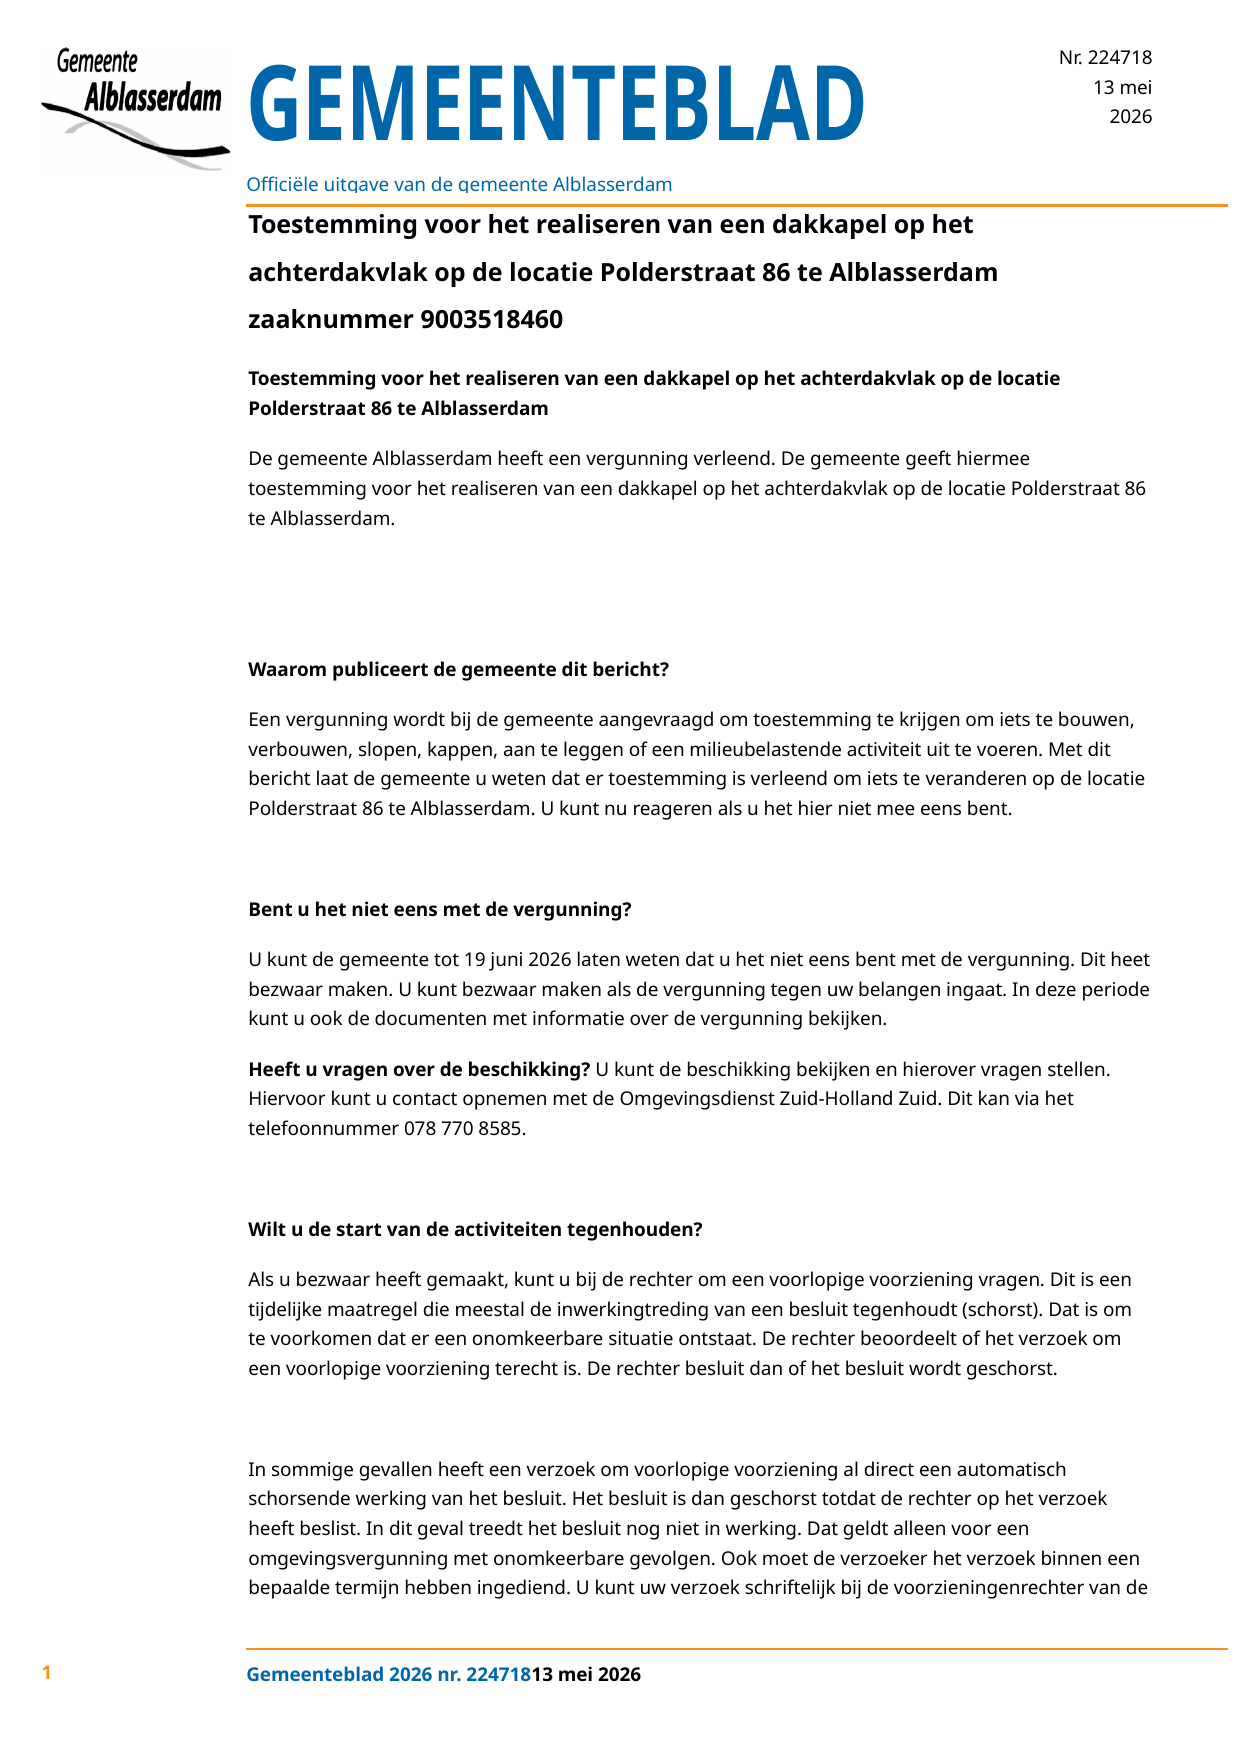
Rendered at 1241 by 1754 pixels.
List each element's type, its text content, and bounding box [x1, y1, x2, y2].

text Toestemming voor het realiseren van een dakkapel op het achterdakvlak op de locatie Polderstraat 86 te Alblasserdam [248, 366, 1152, 421]
text De gemeente Alblasserdam heeft een vergunning verleend. De gemeente geeft hiermee toestemming voor het realiseren van een dakkapel op het achterdakvlak op de locatie Polderstraat 86 te Alblasserdam. [248, 446, 1152, 530]
picture [41, 47, 231, 172]
text Als u bezwaar heeft gemaakt, kunt u bij de rechter om een voorlopige voorziening vragen. Dit is een tijdelijke maatregel die meestal de inwerkingtreding van een besluit tegenhoudt (schorst). Dat is om te voorkomen dat er een onomkeerbare situatie ontstaat. De rechter beoordeelt of het verzoek om een voorlopige voorziening terecht is. De rechter besluit dan of het besluit wordt geschorst. [248, 1266, 1152, 1381]
text Wilt u de start van de activiteiten tegenhouden? [248, 1216, 1152, 1242]
text Heeft u vragen over de beschikking? U kunt de beschikking bekijken en hierover vragen stellen. Hiervoor kunt u contact opnemen met de Omgevingsdienst Zuid-Holland Zuid. Dit kan via het telefoonnummer 078 770 8585. [248, 1056, 1152, 1141]
text Bent u het niet eens met de vergunning? [248, 896, 1152, 922]
text Toestemming voor het realiseren van een dakkapel op het achterdakvlak op de locatie Polderstraat 86 te Alblasserdam zaaknummer 9003518460 [248, 207, 1152, 336]
text Waarom publiceert de gemeente dit bericht? [248, 656, 1152, 682]
text Een vergunning wordt bij de gemeente aangevraagd om toestemming te krijgen om iets te bouwen, verbouwen, slopen, kappen, aan te leggen of een milieubelastende activiteit uit te voeren. Met dit bericht laat de gemeente u weten dat er toestemming is verleend om iets te veranderen op de locatie Polderstraat 86 te Alblasserdam. U kunt nu reageren als u het hier niet mee eens bent. [248, 706, 1152, 821]
text In sommige gevallen heeft een verzoek om voorlopige voorziening al direct een automatisch schorsende werking van het besluit. Het besluit is dan geschorst totdat de rechter op het verzoek heeft beslist. In dit geval treedt het besluit nog niet in werking. Dat geldt alleen voor een omgevingsvergunning met onomkeerbare gevolgen. Ook moet de verzoeker het verzoek binnen een bepaalde termijn hebben ingediend. U kunt uw verzoek schriftelijk bij de voorzieningenrechter van de [248, 1456, 1152, 1600]
text U kunt de gemeente tot 19 juni 2026 laten weten dat u het niet eens bent met de vergunning. Dit heet bezwaar maken. U kunt bezwaar maken als de vergunning tegen uw belangen ingaat. In deze periode kunt u ook de documenten met informatie over de vergunning bekijken. [248, 946, 1152, 1031]
